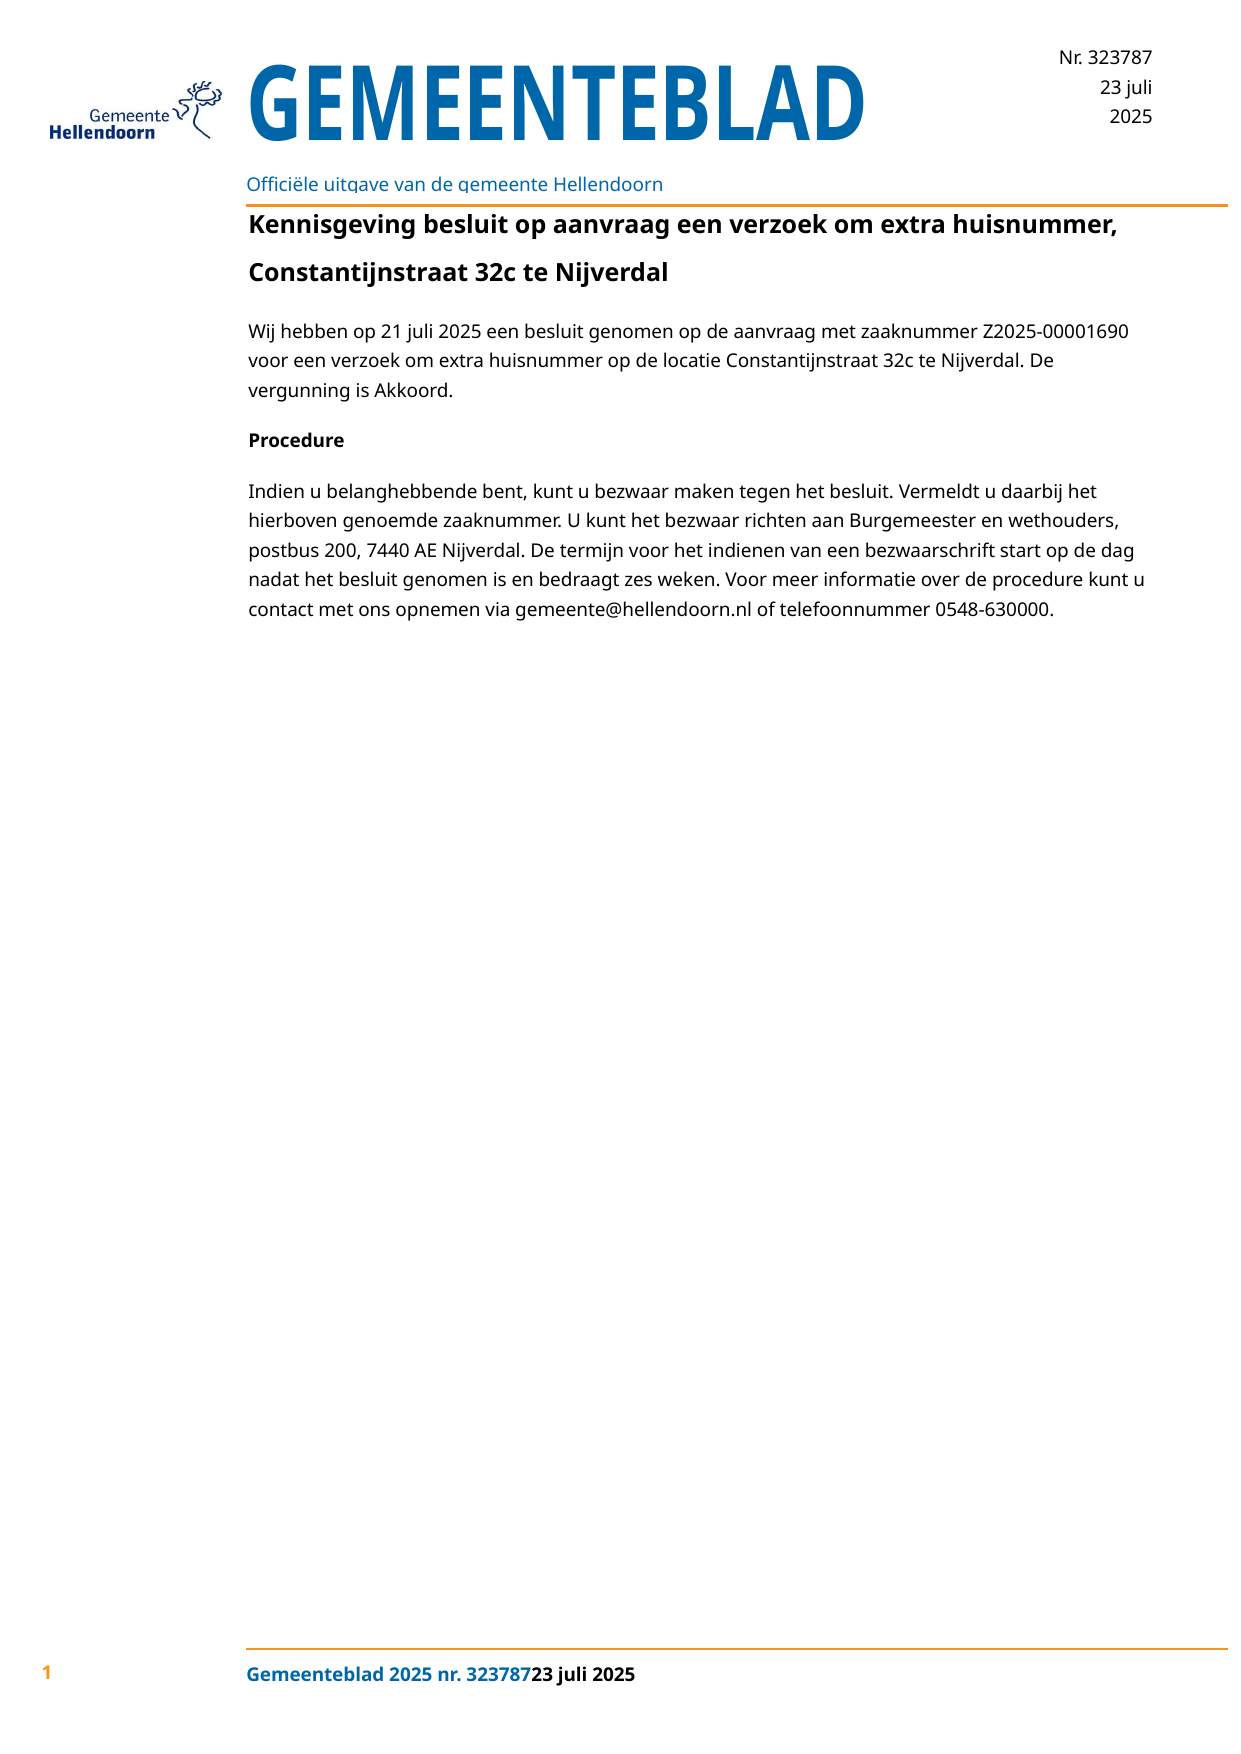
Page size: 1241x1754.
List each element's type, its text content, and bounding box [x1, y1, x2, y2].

text Indien u belanghebbende bent, kunt u bezwaar maken tegen het besluit. Vermeldt u daarbij het hierboven genoemde zaaknummer. U kunt het bezwaar richten aan Burgemeester en wethouders, postbus 200, 7440 AE Nijverdal. De termijn voor het indienen van een bezwaarschrift start op de dag nadat het besluit genomen is en bedraagt zes weken. Voor meer informatie over de procedure kunt u contact met ons opnemen via gemeente@hellendoorn.nl of telefoonnummer 0548-630000. [248, 478, 1152, 622]
picture [41, 47, 231, 172]
text Kennisgeving besluit op aanvraag een verzoek om extra huisnummer, Constantijnstraat 32c te Nijverdal [248, 207, 1152, 288]
text Wij hebben op 21 juli 2025 een besluit genomen op de aanvraag met zaaknummer Z2025-00001690 voor een verzoek om extra huisnummer op de locatie Constantijnstraat 32c te Nijverdal. De vergunning is Akkoord. [248, 318, 1152, 403]
text Procedure [248, 427, 1152, 453]
